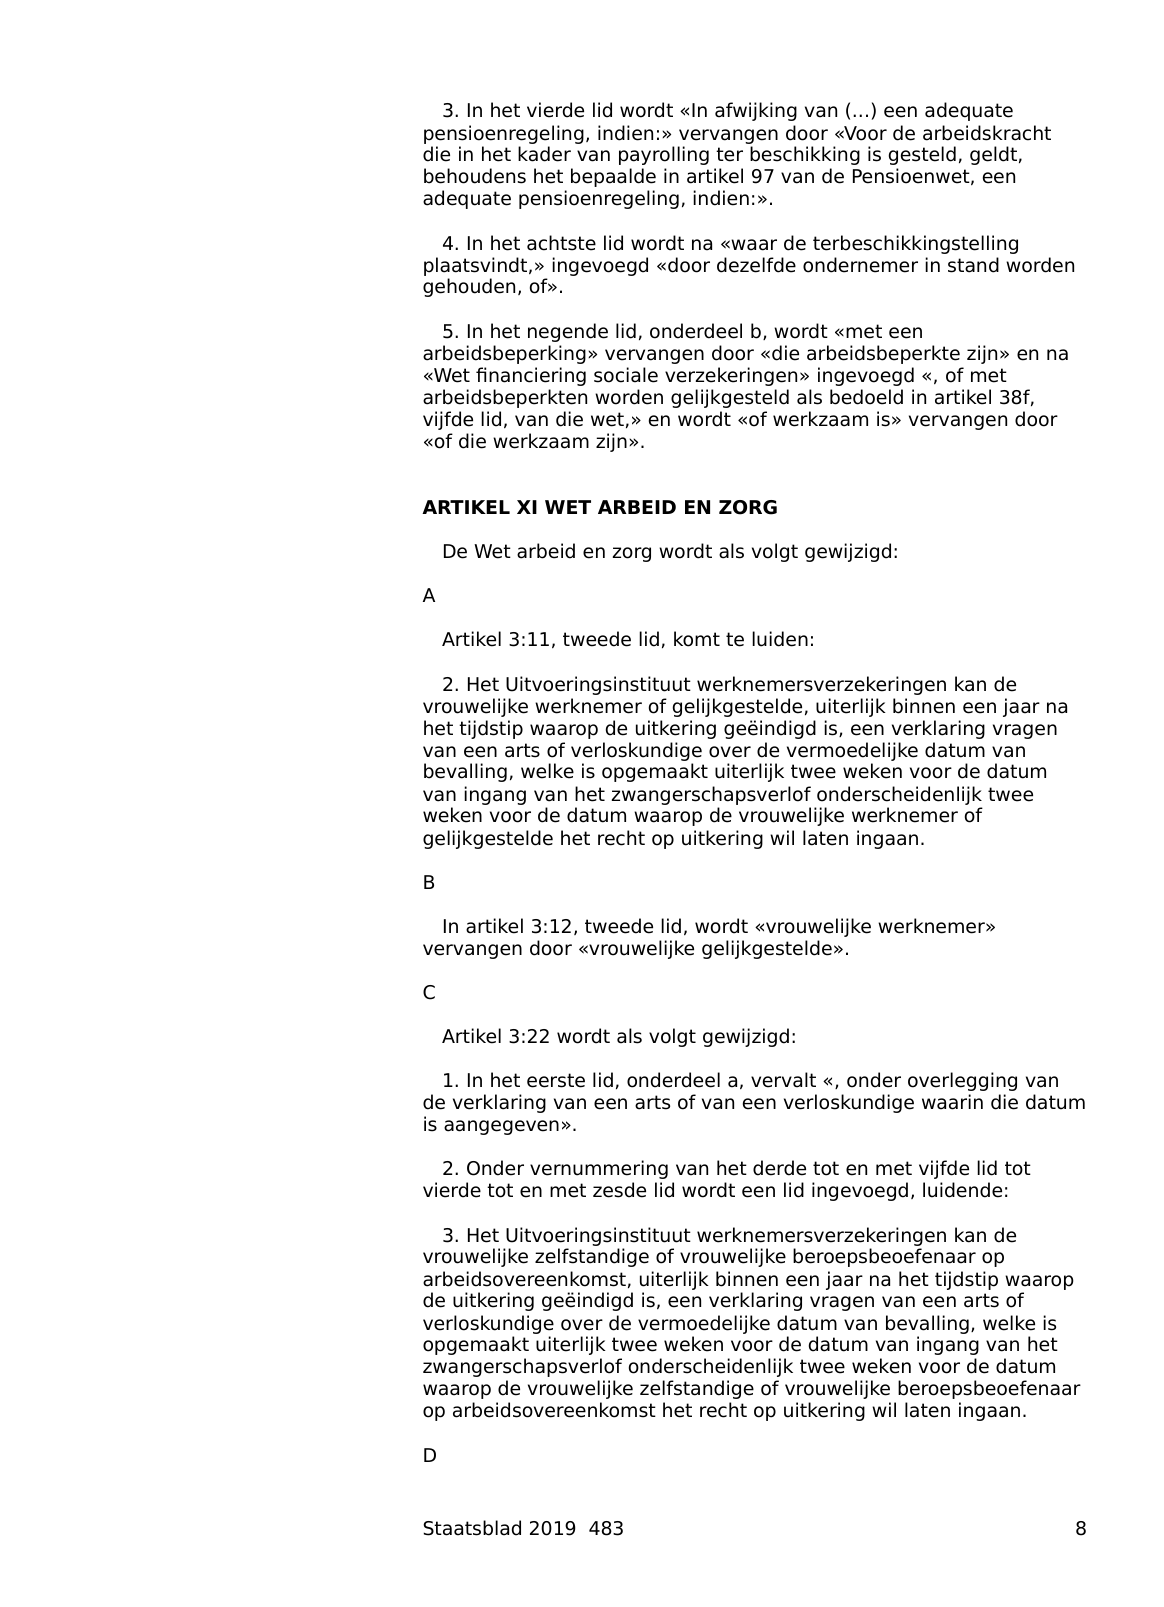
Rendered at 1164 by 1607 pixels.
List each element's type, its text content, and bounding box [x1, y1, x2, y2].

text 1. In het eerste lid, onderdeel a, vervalt «, onder overlegging van de verklaring van een arts of van een verloskundige waarin die datum is aangegeven». [422, 1070, 1087, 1136]
text 4. In het achtste lid wordt na «waar de terbeschikkingstelling plaatsvindt,» ingevoegd «door dezelfde ondernemer in stand worden gehouden, of». [422, 232, 1087, 298]
text 2. Onder vernummering van het derde tot en met vijfde lid tot vierde tot en met zesde lid wordt een lid ingevoegd, luidende: [422, 1158, 1087, 1202]
text De Wet arbeid en zorg wordt als volgt gewijzigd: [422, 541, 1087, 563]
text D [422, 1444, 1087, 1466]
text B [422, 872, 1087, 893]
text Artikel 3:11, tweede lid, komt te luiden: [422, 629, 1087, 651]
text A [422, 585, 1087, 607]
text C [422, 982, 1087, 1004]
text 3. Het Uitvoeringsinstituut werknemersverzekeringen kan de vrouwelijke zelfstandige of vrouwelijke beroepsbeoefenaar op arbeidsovereenkomst, uiterlijk binnen een jaar na het tijdstip waarop de uitkering geëindigd is, een verklaring vragen van een arts of verloskundige over de vermoedelijke datum van bevalling, welke is opgemaakt uiterlijk twee weken voor de datum van ingang van het zwangerschapsverlof onderscheidenlijk twee weken voor de datum waarop de vrouwelijke zelfstandige of vrouwelijke beroepsbeoefenaar op arbeidsovereenkomst het recht op uitkering wil laten ingaan. [422, 1224, 1087, 1422]
text In artikel 3:12, tweede lid, wordt «vrouwelijke werknemer» vervangen door «vrouwelijke gelijkgestelde». [422, 916, 1087, 960]
subtitle ARTIKEL XI WET ARBEID EN ZORG [422, 497, 1087, 519]
text 2. Het Uitvoeringsinstituut werknemersverzekeringen kan de vrouwelijke werknemer of gelijkgestelde, uiterlijk binnen een jaar na het tijdstip waarop de uitkering geëindigd is, een verklaring vragen van een arts of verloskundige over de vermoedelijke datum van bevalling, welke is opgemaakt uiterlijk twee weken voor de datum van ingang van het zwangerschapsverlof onderscheidenlijk twee weken voor de datum waarop de vrouwelijke werknemer of gelijkgestelde het recht op uitkering wil laten ingaan. [422, 673, 1087, 849]
text 5. In het negende lid, onderdeel b, wordt «met een arbeidsbeperking» vervangen door «die arbeidsbeperkte zijn» en na «Wet financiering sociale verzekeringen» ingevoegd «, of met arbeidsbeperkten worden gelijkgesteld als bedoeld in artikel 38f, vijfde lid, van die wet,» en wordt «of werkzaam is» vervangen door «of die werkzaam zijn». [422, 321, 1087, 452]
text Artikel 3:22 wordt als volgt gewijzigd: [422, 1026, 1087, 1048]
text 3. In het vierde lid wordt «In afwijking van (...) een adequate pensioenregeling, indien:» vervangen door «Voor de arbeidskracht die in het kader van payrolling ter beschikking is gesteld, geldt, behoudens het bepaalde in artikel 97 van de Pensioenwet, een adequate pensioenregeling, indien:». [422, 100, 1087, 210]
